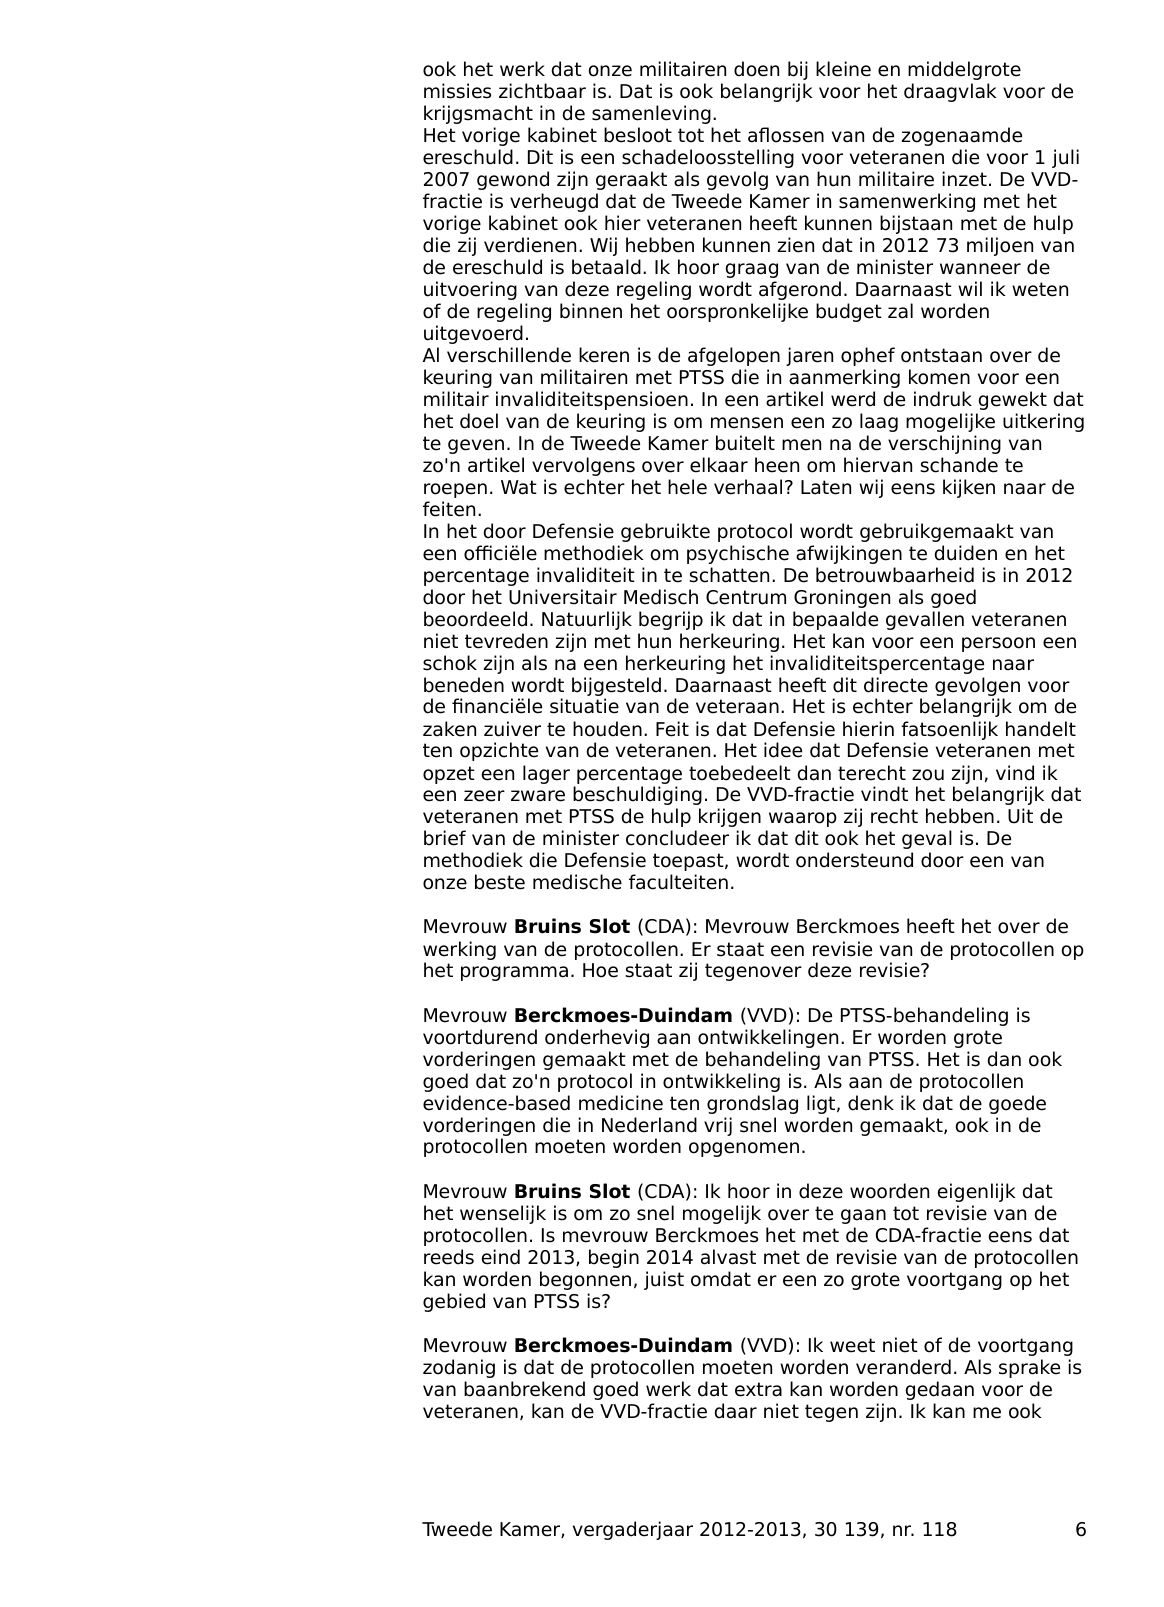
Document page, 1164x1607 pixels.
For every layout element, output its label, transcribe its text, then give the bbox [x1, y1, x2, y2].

text Mevrouw Bruins Slot (CDA): Ik hoor in deze woorden eigenlijk dat het wenselijk is om zo snel mogelijk over te gaan tot revisie van de protocollen. Is mevrouw Berckmoes het met de CDA-fractie eens dat reeds eind 2013, begin 2014 alvast met de revisie van de protocollen kan worden begonnen, juist omdat er een zo grote voortgang op het gebied van PTSS is? [422, 1181, 1087, 1312]
text ook het werk dat onze militairen doen bij kleine en middelgrote missies zichtbaar is. Dat is ook belangrijk voor het draagvlak voor de krijgsmacht in de samenleving. [422, 59, 1087, 125]
text Mevrouw Berckmoes-Duindam (VVD): Ik weet niet of de voortgang zodanig is dat de protocollen moeten worden veranderd. Als sprake is van baanbrekend goed werk dat extra kan worden gedaan voor de veteranen, kan de VVD-fractie daar niet tegen zijn. Ik kan me ook [422, 1335, 1087, 1423]
text Het vorige kabinet besloot tot het aflossen van de zogenaamde ereschuld. Dit is een schadeloosstelling voor veteranen die voor 1 juli 2007 gewond zijn geraakt als gevolg van hun militaire inzet. De VVD-fractie is verheugd dat de Tweede Kamer in samenwerking met het vorige kabinet ook hier veteranen heeft kunnen bijstaan met de hulp die zij verdienen. Wij hebben kunnen zien dat in 2012 73 miljoen van de ereschuld is betaald. Ik hoor graag van de minister wanneer de uitvoering van deze regeling wordt afgerond. Daarnaast wil ik weten of de regeling binnen het oorspronkelijke budget zal worden uitgevoerd. [422, 125, 1087, 345]
text In het door Defensie gebruikte protocol wordt gebruikgemaakt van een officiële methodiek om psychische afwijkingen te duiden en het percentage invaliditeit in te schatten. De betrouwbaarheid is in 2012 door het Universitair Medisch Centrum Groningen als goed beoordeeld. Natuurlijk begrijp ik dat in bepaalde gevallen veteranen niet tevreden zijn met hun herkeuring. Het kan voor een persoon een schok zijn als na een herkeuring het invaliditeitspercentage naar beneden wordt bijgesteld. Daarnaast heeft dit directe gevolgen voor de financiële situatie van de veteraan. Het is echter belangrijk om de zaken zuiver te houden. Feit is dat Defensie hierin fatsoenlijk handelt ten opzichte van de veteranen. Het idee dat Defensie veteranen met opzet een lager percentage toebedeelt dan terecht zou zijn, vind ik een zeer zware beschuldiging. De VVD-fractie vindt het belangrijk dat veteranen met PTSS de hulp krijgen waarop zij recht hebben. Uit de brief van de minister concludeer ik dat dit ook het geval is. De methodiek die Defensie toepast, wordt ondersteund door een van onze beste medische faculteiten. [422, 521, 1087, 894]
text Mevrouw Berckmoes-Duindam (VVD): De PTSS-behandeling is voortdurend onderhevig aan ontwikkelingen. Er worden grote vorderingen gemaakt met de behandeling van PTSS. Het is dan ook goed dat zo'n protocol in ontwikkeling is. Als aan de protocollen evidence-based medicine ten grondslag ligt, denk ik dat de goede vorderingen die in Nederland vrij snel worden gemaakt, ook in de protocollen moeten worden opgenomen. [422, 1004, 1087, 1158]
text Mevrouw Bruins Slot (CDA): Mevrouw Berckmoes heeft het over de werking van de protocollen. Er staat een revisie van de protocollen op het programma. Hoe staat zij tegenover deze revisie? [422, 916, 1087, 982]
text Al verschillende keren is de afgelopen jaren ophef ontstaan over de keuring van militairen met PTSS die in aanmerking komen voor een militair invaliditeitspensioen. In een artikel werd de indruk gewekt dat het doel van de keuring is om mensen een zo laag mogelijke uitkering te geven. In de Tweede Kamer buitelt men na de verschijning van zo'n artikel vervolgens over elkaar heen om hiervan schande te roepen. Wat is echter het hele verhaal? Laten wij eens kijken naar de feiten. [422, 345, 1087, 521]
